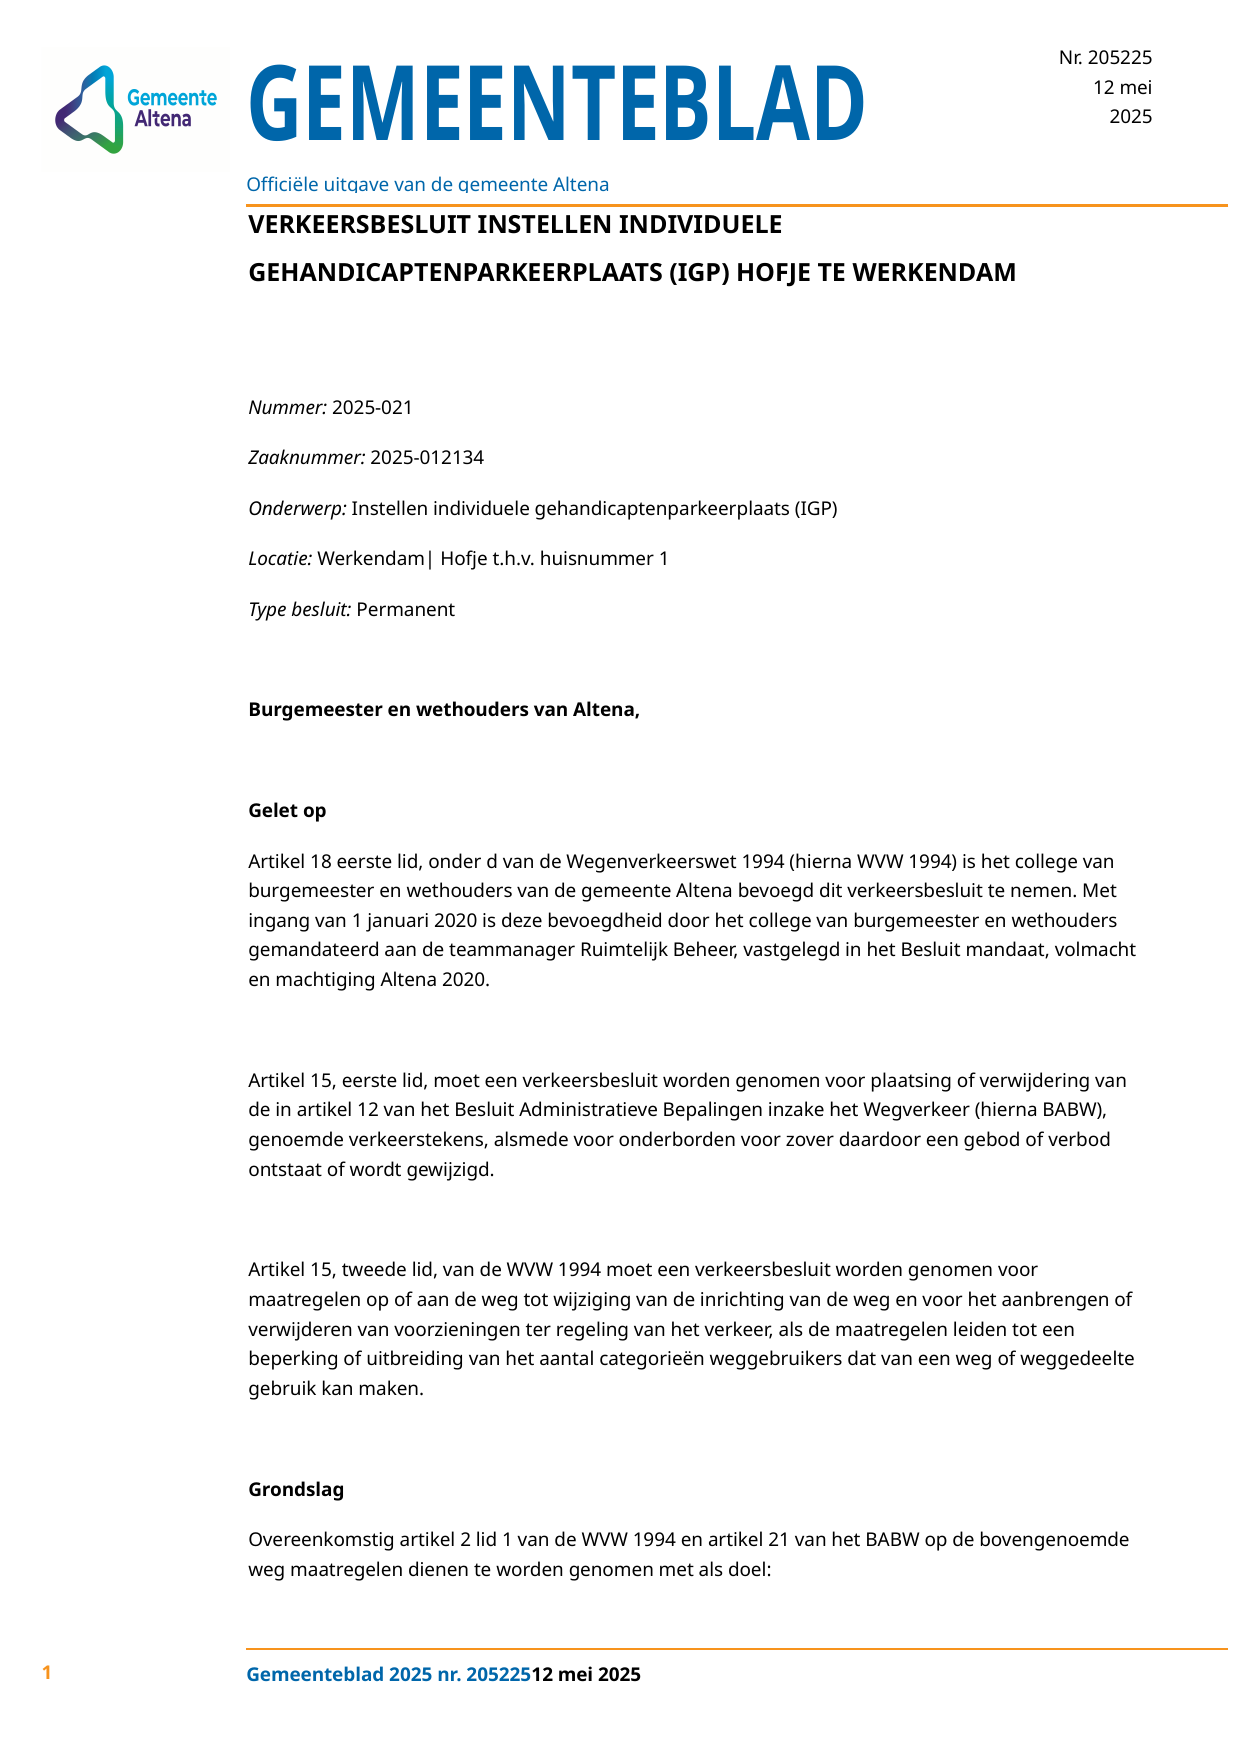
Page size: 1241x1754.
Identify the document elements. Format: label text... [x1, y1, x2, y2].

text Burgemeester en wethouders van Altena, [248, 697, 1152, 722]
text Gelet op [248, 797, 1152, 823]
text Artikel 15, tweede lid, van de WVW 1994 moet een verkeersbesluit worden genomen voor maatregelen op of aan de weg tot wijziging van de inrichting van de weg en voor het aanbrengen of verwijderen van voorzieningen ter regeling van het verkeer, als de maatregelen leiden tot een beperking of uitbreiding van het aantal categorieën weggebruikers dat van een weg of weggedeelte gebruik kan maken. [248, 1257, 1152, 1401]
text VERKEERSBESLUIT INSTELLEN INDIVIDUELE GEHANDICAPTENPARKEERPLAATS (IGP) HOFJE TE WERKENDAM [248, 207, 1152, 288]
text Zaaknummer: 2025-012134 [248, 444, 1152, 470]
text Artikel 18 eerste lid, onder d van de Wegenverkeerswet 1994 (hierna WVW 1994) is het college van burgemeester en wethouders van de gemeente Altena bevoegd dit verkeersbesluit te nemen. Met ingang van 1 januari 2020 is deze bevoegdheid door het college van burgemeester en wethouders gemandateerd aan de teammanager Ruimtelijk Beheer, vastgelegd in het Besluit mandaat, volmacht en machtiging Altena 2020. [248, 848, 1152, 992]
text Artikel 15, eerste lid, moet een verkeersbesluit worden genomen voor plaatsing of verwijdering van de in artikel 12 van het Besluit Administratieve Bepalingen inzake het Wegverkeer (hierna BABW), genoemde verkeerstekens, alsmede voor onderborden voor zover daardoor een gebod of verbod ontstaat of wordt gewijzigd. [248, 1067, 1152, 1181]
picture [41, 47, 231, 172]
text Locatie: Werkendam| Hofje t.h.v. huisnummer 1 [248, 545, 1152, 571]
text Type besluit: Permanent [248, 596, 1152, 621]
text Nummer: 2025-021 [248, 394, 1152, 420]
text Grondslag [248, 1476, 1152, 1501]
text Overeenkomstig artikel 2 lid 1 van de WVW 1994 en artikel 21 van het BABW op de bovengenoemde weg maatregelen dienen te worden genomen met als doel: [248, 1526, 1152, 1581]
text Onderwerp: Instellen individuele gehandicaptenparkeerplaats (IGP) [248, 495, 1152, 521]
